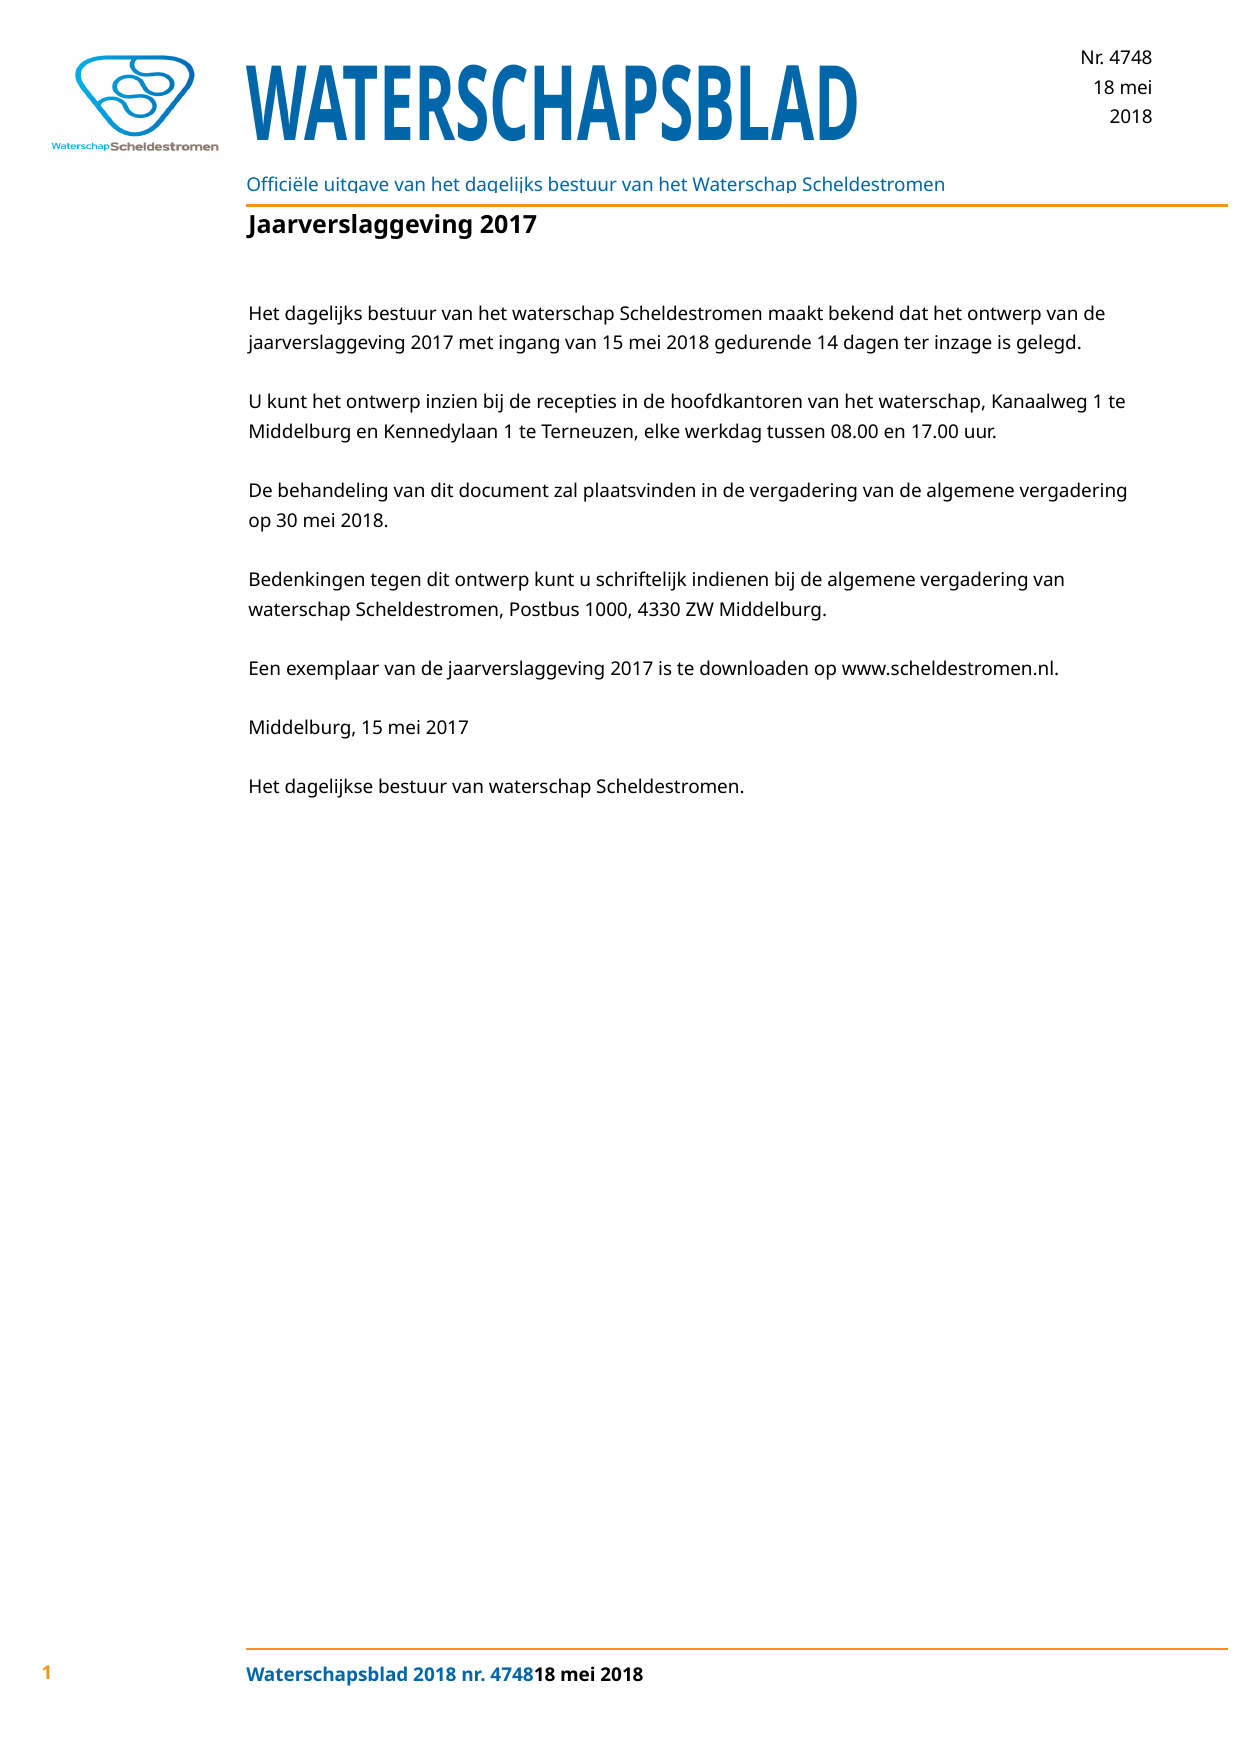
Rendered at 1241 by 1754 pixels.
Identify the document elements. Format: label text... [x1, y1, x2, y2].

text Middelburg, 15 mei 2017 [248, 714, 1152, 740]
text Het dagelijkse bestuur van waterschap Scheldestromen. [248, 773, 1152, 799]
text U kunt het ontwerp inzien bij de recepties in de hoofdkantoren van het waterschap, Kanaalweg 1 te Middelburg en Kennedylaan 1 te Terneuzen, elke werkdag tussen 08.00 en 17.00 uur. [248, 389, 1152, 444]
text Jaarverslaggeving 2017 [248, 207, 1152, 241]
text De behandeling van dit document zal plaatsvinden in de vergadering van de algemene vergadering op 30 mei 2018. [248, 477, 1152, 533]
text Het dagelijks bestuur van het waterschap Scheldestromen maakt bekend dat het ontwerp van de jaarverslaggeving 2017 met ingang van 15 mei 2018 gedurende 14 dagen ter inzage is gelegd. [248, 300, 1152, 355]
picture [41, 47, 231, 172]
text Een exemplaar van de jaarverslaggeving 2017 is te downloaden op www.scheldestromen.nl. [248, 655, 1152, 681]
text Bedenkingen tegen dit ontwerp kunt u schriftelijk indienen bij de algemene vergadering van waterschap Scheldestromen, Postbus 1000, 4330 ZW Middelburg. [248, 566, 1152, 621]
